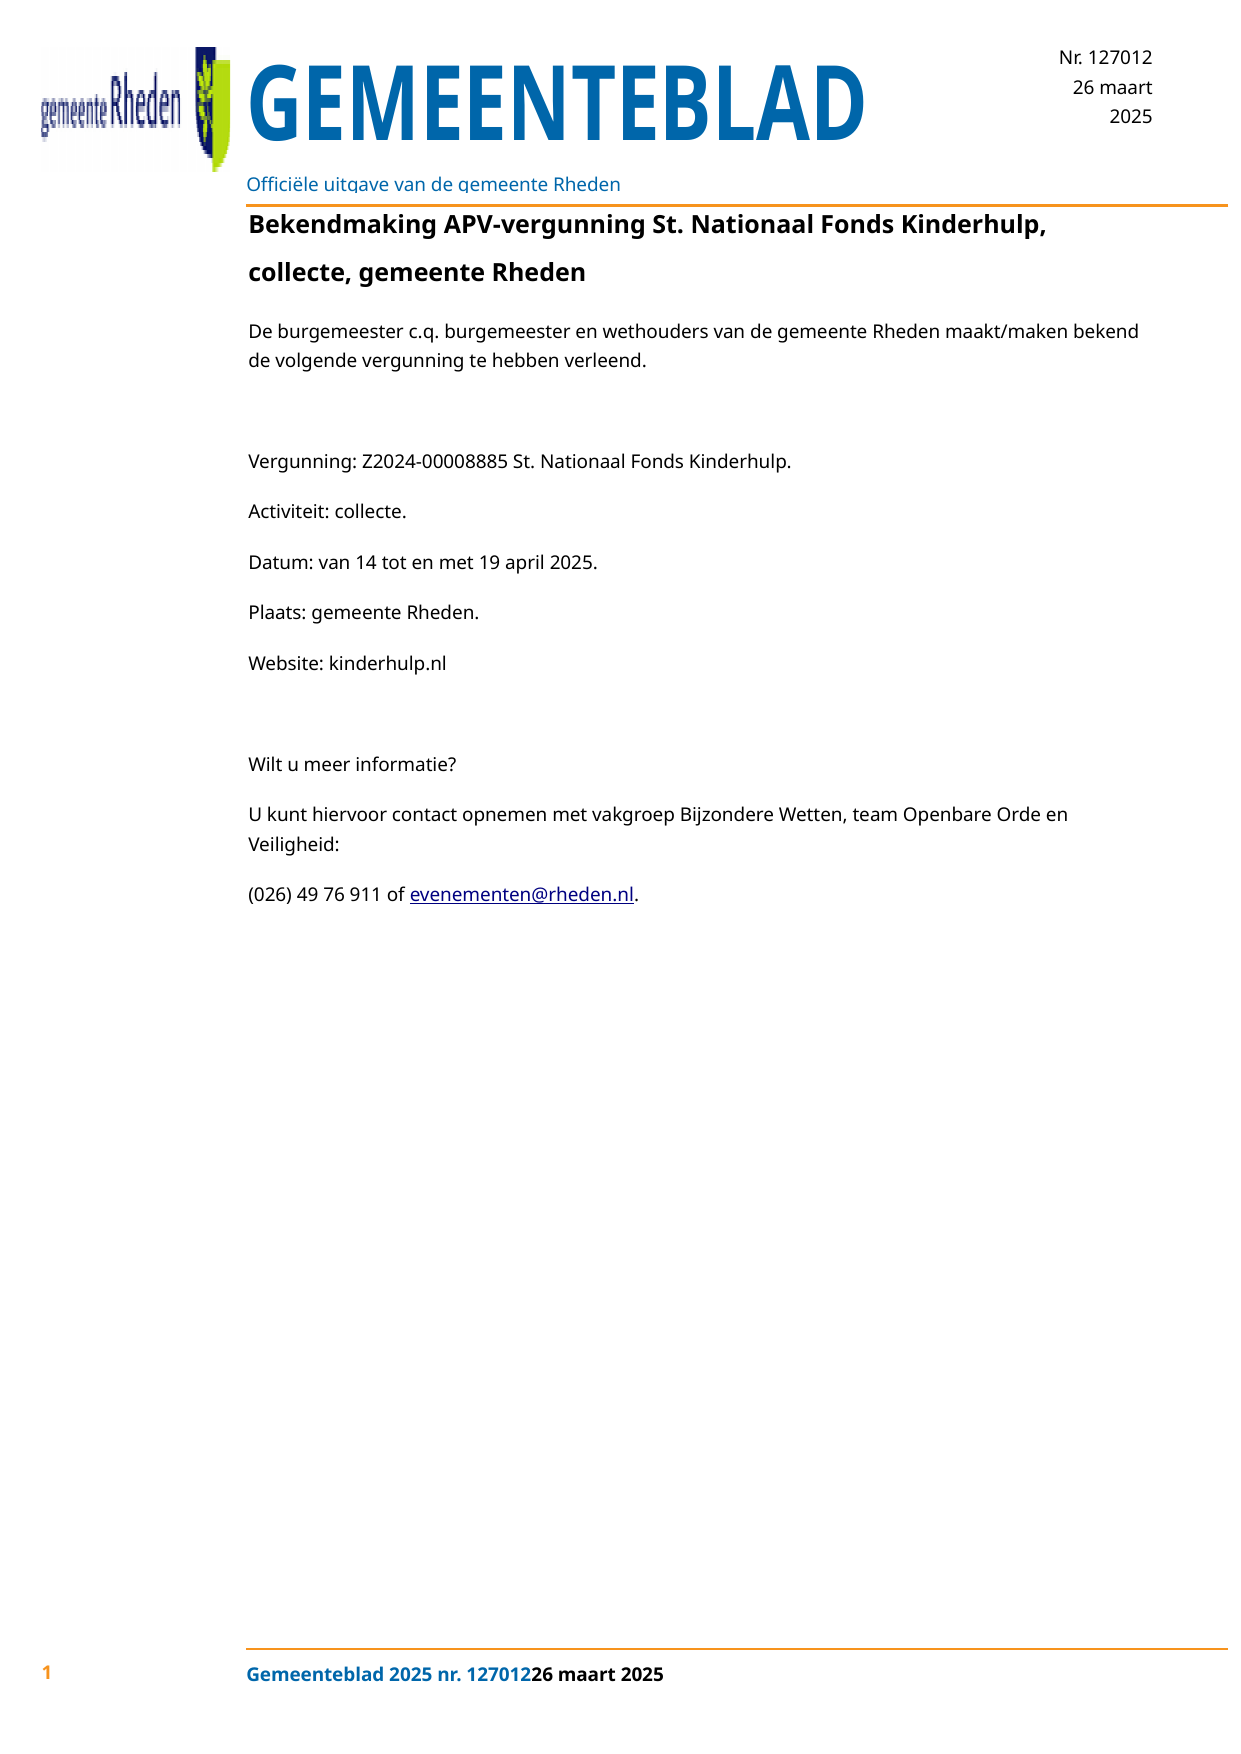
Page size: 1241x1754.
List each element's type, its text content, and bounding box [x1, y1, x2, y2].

text Wilt u meer informatie? [248, 751, 1152, 777]
text Datum: van 14 tot en met 19 april 2025. [248, 549, 1152, 575]
text Activiteit: collecte. [248, 499, 1152, 524]
text Website: kinderhulp.nl [248, 650, 1152, 676]
text Plaats: gemeente Rheden. [248, 599, 1152, 625]
text De burgemeester c.q. burgemeester en wethouders van de gemeente Rheden maakt/maken bekend de volgende vergunning te hebben verleend. [248, 318, 1152, 373]
text Bekendmaking APV-vergunning St. Nationaal Fonds Kinderhulp, collecte, gemeente Rheden [248, 207, 1152, 288]
text Vergunning: Z2024-00008885 St. Nationaal Fonds Kinderhulp. [248, 448, 1152, 474]
text (026) 49 76 911 of evenementen@rheden.nl. [248, 881, 1152, 907]
picture [41, 47, 231, 172]
text U kunt hiervoor contact opnemen met vakgroep Bijzondere Wetten, team Openbare Orde en Veiligheid: [248, 801, 1152, 857]
